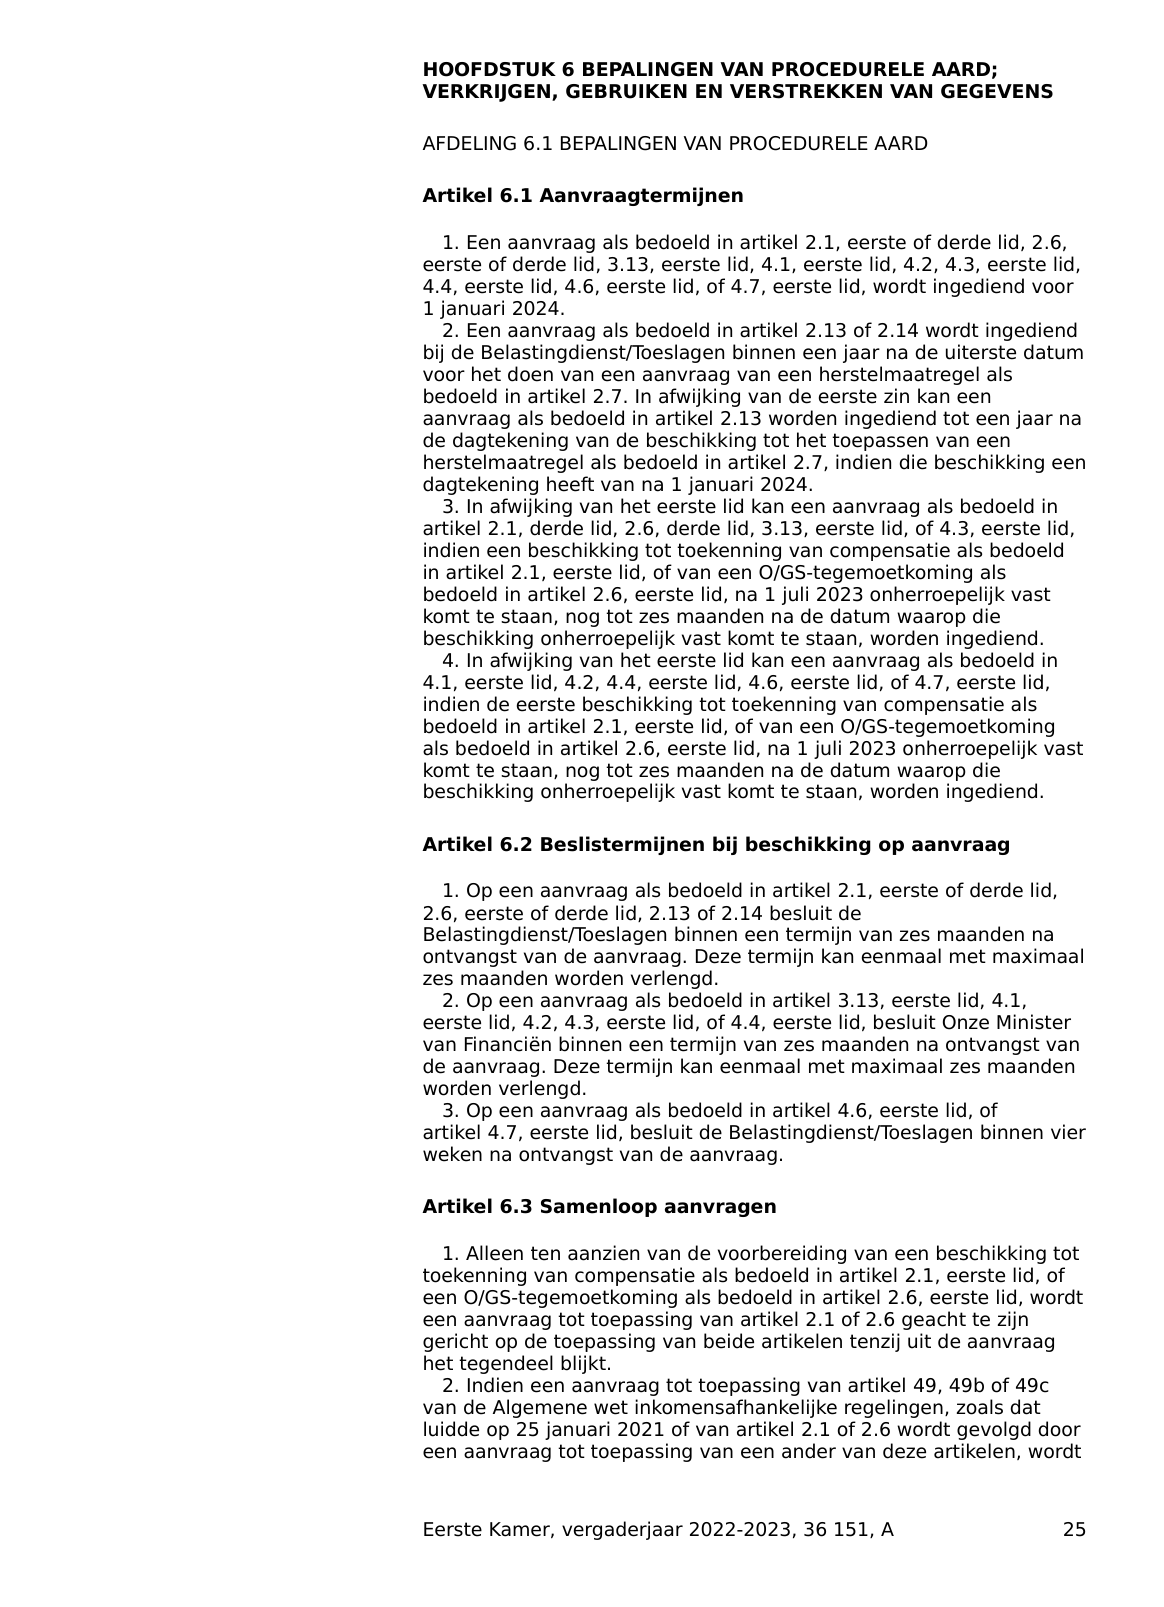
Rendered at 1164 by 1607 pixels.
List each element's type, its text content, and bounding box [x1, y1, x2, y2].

text 2. Op een aanvraag als bedoeld in artikel 3.13, eerste lid, 4.1, eerste lid, 4.2, 4.3, eerste lid, of 4.4, eerste lid, besluit Onze Minister van Financiën binnen een termijn van zes maanden na ontvangst van de aanvraag. Deze termijn kan eenmaal met maximaal zes maanden worden verlengd. [422, 990, 1087, 1100]
text 4. In afwijking van het eerste lid kan een aanvraag als bedoeld in 4.1, eerste lid, 4.2, 4.4, eerste lid, 4.6, eerste lid, of 4.7, eerste lid, indien de eerste beschikking tot toekenning van compensatie als bedoeld in artikel 2.1, eerste lid, of van een O/GS-tegemoetkoming als bedoeld in artikel 2.6, eerste lid, na 1 juli 2023 onherroepelijk vast komt te staan, nog tot zes maanden na de datum waarop die beschikking onherroepelijk vast komt te staan, worden ingediend. [422, 649, 1087, 803]
text 1. Op een aanvraag als bedoeld in artikel 2.1, eerste of derde lid, 2.6, eerste of derde lid, 2.13 of 2.14 besluit de Belastingdienst/Toeslagen binnen een termijn van zes maanden na ontvangst van de aanvraag. Deze termijn kan eenmaal met maximaal zes maanden worden verlengd. [422, 880, 1087, 990]
text 3. Op een aanvraag als bedoeld in artikel 4.6, eerste lid, of artikel 4.7, eerste lid, besluit de Belastingdienst/Toeslagen binnen vier weken na ontvangst van de aanvraag. [422, 1100, 1087, 1166]
text 1. Alleen ten aanzien van de voorbereiding van een beschikking tot toekenning van compensatie als bedoeld in artikel 2.1, eerste lid, of een O/GS-tegemoetkoming als bedoeld in artikel 2.6, eerste lid, wordt een aanvraag tot toepassing van artikel 2.1 of 2.6 geacht te zijn gericht op de toepassing van beide artikelen tenzij uit de aanvraag het tegendeel blijkt. [422, 1243, 1087, 1375]
subtitle Artikel 6.1 Aanvraagtermijnen [422, 185, 1087, 207]
subtitle Artikel 6.3 Samenloop aanvragen [422, 1196, 1087, 1218]
text 3. In afwijking van het eerste lid kan een aanvraag als bedoeld in artikel 2.1, derde lid, 2.6, derde lid, 3.13, eerste lid, of 4.3, eerste lid, indien een beschikking tot toekenning van compensatie als bedoeld in artikel 2.1, eerste lid, of van een O/GS-tegemoetkoming als bedoeld in artikel 2.6, eerste lid, na 1 juli 2023 onherroepelijk vast komt te staan, nog tot zes maanden na de datum waarop die beschikking onherroepelijk vast komt te staan, worden ingediend. [422, 496, 1087, 649]
subtitle AFDELING 6.1 BEPALINGEN VAN PROCEDURELE AARD [422, 133, 1087, 155]
text 1. Een aanvraag als bedoeld in artikel 2.1, eerste of derde lid, 2.6, eerste of derde lid, 3.13, eerste lid, 4.1, eerste lid, 4.2, 4.3, eerste lid, 4.4, eerste lid, 4.6, eerste lid, of 4.7, eerste lid, wordt ingediend voor 1 januari 2024. [422, 232, 1087, 320]
subtitle Artikel 6.2 Beslistermijnen bij beschikking op aanvraag [422, 833, 1087, 855]
text 2. Een aanvraag als bedoeld in artikel 2.13 of 2.14 wordt ingediend bij de Belastingdienst/Toeslagen binnen een jaar na de uiterste datum voor het doen van een aanvraag van een herstelmaatregel als bedoeld in artikel 2.7. In afwijking van de eerste zin kan een aanvraag als bedoeld in artikel 2.13 worden ingediend tot een jaar na de dagtekening van de beschikking tot het toepassen van een herstelmaatregel als bedoeld in artikel 2.7, indien die beschikking een dagtekening heeft van na 1 januari 2024. [422, 320, 1087, 496]
text 2. Indien een aanvraag tot toepassing van artikel 49, 49b of 49c van de Algemene wet inkomensafhankelijke regelingen, zoals dat luidde op 25 januari 2021 of van artikel 2.1 of 2.6 wordt gevolgd door een aanvraag tot toepassing van een ander van deze artikelen, wordt [422, 1375, 1087, 1463]
subtitle HOOFDSTUK 6 BEPALINGEN VAN PROCEDURELE AARD; VERKRIJGEN, GEBRUIKEN EN VERSTREKKEN VAN GEGEVENS [422, 59, 1087, 103]
